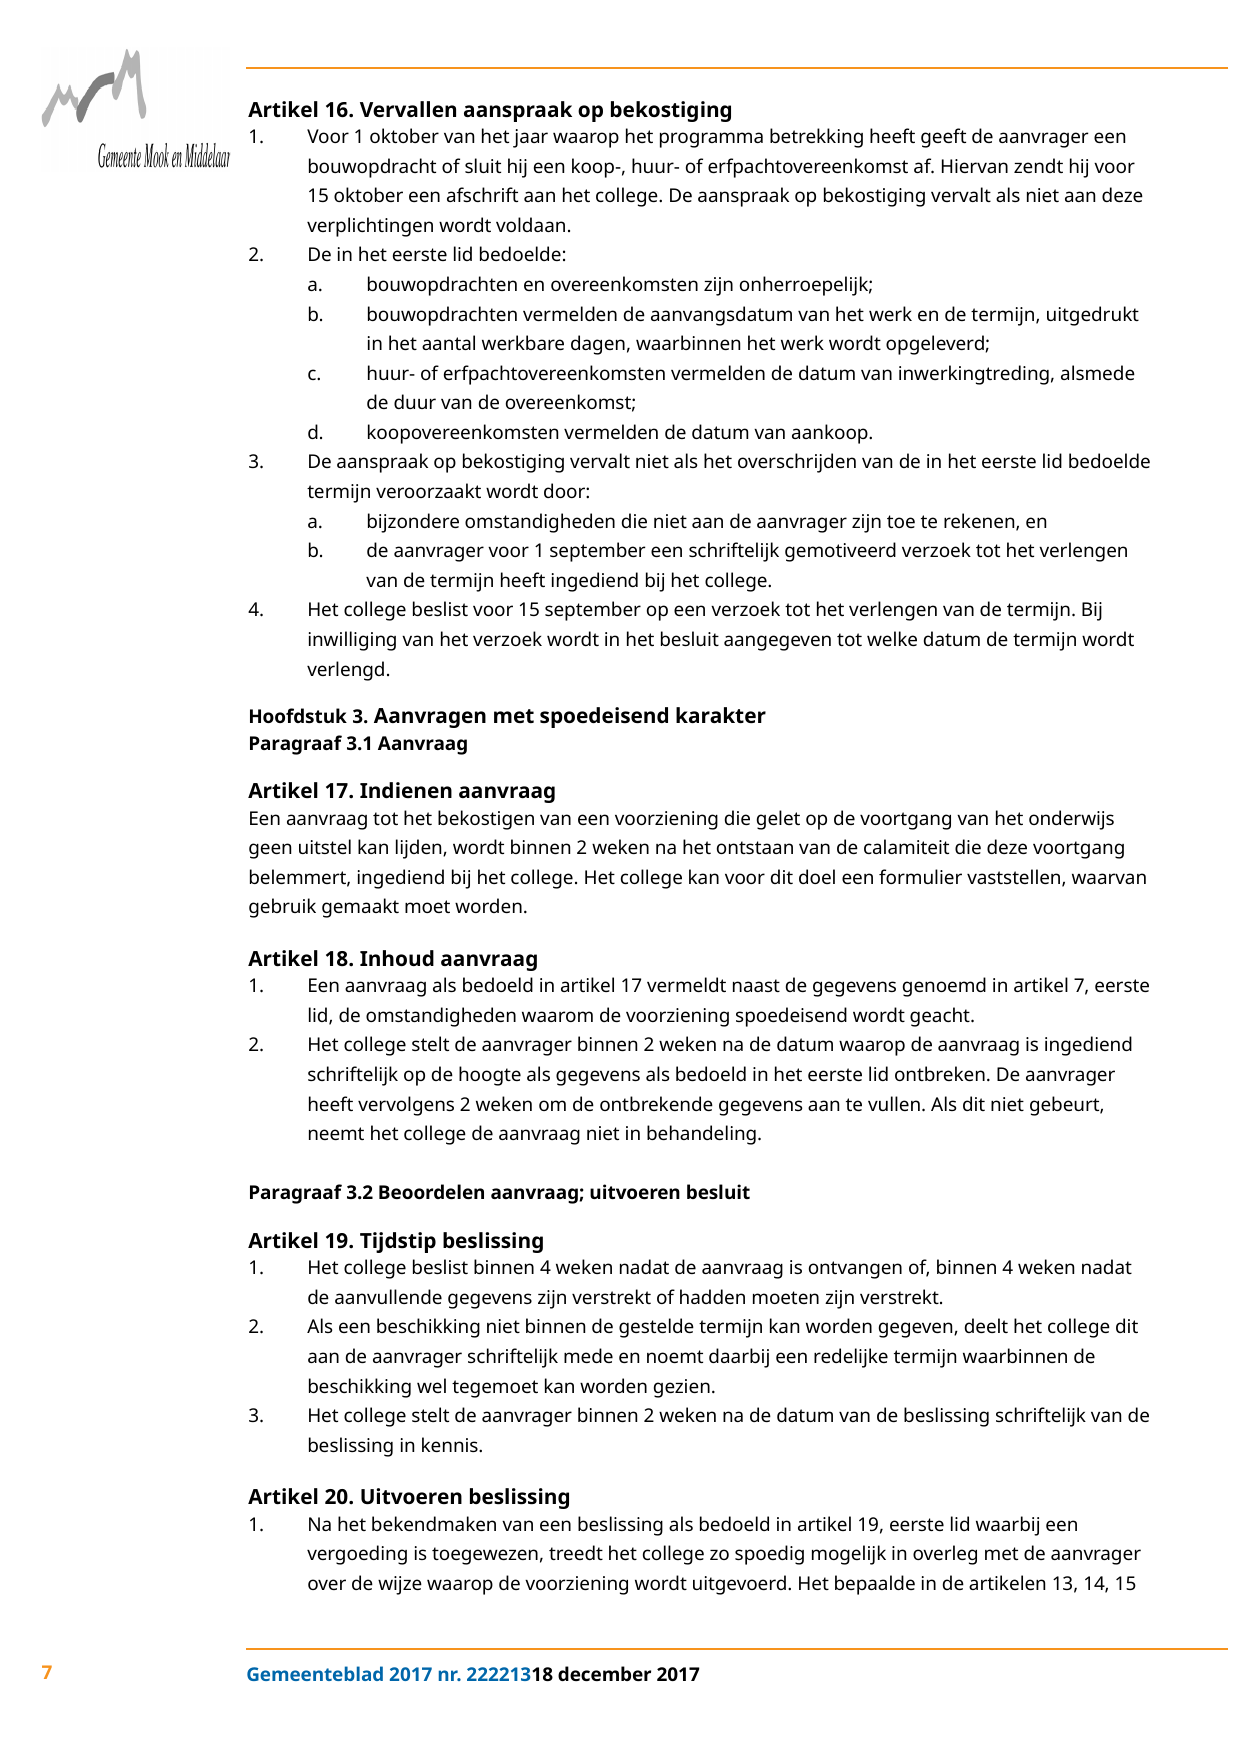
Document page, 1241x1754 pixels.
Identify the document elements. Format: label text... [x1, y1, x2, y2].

text Paragraaf 3.2 Beoordelen aanvraag; uitvoeren besluit [248, 1179, 1152, 1205]
text Artikel 17. Indienen aanvraag [248, 776, 1152, 805]
list de aanvrager voor 1 september een schriftelijk gemotiveerd verzoek tot het verlengen van de termijn heeft ingediend bij het college. [307, 537, 1152, 593]
list bijzondere omstandigheden die niet aan de aanvrager zijn toe te rekenen, en [307, 508, 1152, 533]
text Artikel 18. Inhoud aanvraag [248, 944, 1152, 972]
list Het college stelt de aanvrager binnen 2 weken na de datum van de beslissing schriftelijk van de beslissing in kennis. [248, 1402, 1152, 1458]
list Een aanvraag als bedoeld in artikel 17 vermeldt naast de gegevens genoemd in artikel 7, eerste lid, de omstandigheden waarom de voorziening spoedeisend wordt geacht. [248, 972, 1152, 1028]
list bouwopdrachten en overeenkomsten zijn onherroepelijk; [307, 271, 1152, 297]
list De aanspraak op bekostiging vervalt niet als het overschrijden van de in het eerste lid bedoelde termijn veroorzaakt wordt door: [248, 449, 1152, 504]
list Als een beschikking niet binnen de gestelde termijn kan worden gegeven, deelt het college dit aan de aanvrager schriftelijk mede en noemt daarbij een redelijke termijn waarbinnen de beschikking wel tegemoet kan worden gezien. [248, 1314, 1152, 1398]
text Artikel 20. Uitvoeren beslissing [248, 1482, 1152, 1511]
list Het college beslist voor 15 september op een verzoek tot het verlengen van de termijn. Bij inwilliging van het verzoek wordt in het besluit aangegeven tot welke datum de termijn wordt verlengd. [248, 597, 1152, 681]
list De in het eerste lid bedoelde: [248, 242, 1152, 267]
list bouwopdrachten vermelden de aanvangsdatum van het werk en de termijn, uitgedrukt in het aantal werkbare dagen, waarbinnen het werk wordt opgeleverd; [307, 301, 1152, 356]
list koopovereenkomsten vermelden de datum van aankoop. [307, 419, 1152, 445]
list Het college beslist binnen 4 weken nadat de aanvraag is ontvangen of, binnen 4 weken nadat de aanvullende gegevens zijn verstrekt of hadden moeten zijn verstrekt. [248, 1254, 1152, 1310]
text Artikel 16. Vervallen aanspraak op bekostiging [248, 95, 1152, 123]
text Artikel 19. Tijdstip beslissing [248, 1226, 1152, 1254]
list Na het bekendmaken van een beslissing als bedoeld in artikel 19, eerste lid waarbij een vergoeding is toegewezen, treedt het college zo spoedig mogelijk in overleg met de aanvrager over de wijze waarop de voorziening wordt uitgevoerd. Het bepaalde in de artikelen 13, 14, 15 [248, 1511, 1152, 1596]
picture [41, 47, 231, 172]
text Paragraaf 3.1 Aanvraag [248, 730, 1152, 756]
text Een aanvraag tot het bekostigen van een voorziening die gelet op de voortgang van het onderwijs geen uitstel kan lijden, wordt binnen 2 weken na het ontstaan van de calamiteit die deze voortgang belemmert, ingediend bij het college. Het college kan voor dit doel een formulier vaststellen, waarvan gebruik gemaakt moet worden. [248, 805, 1152, 919]
list huur- of erfpachtovereenkomsten vermelden de datum van inwerkingtreding, alsmede de duur van de overeenkomst; [307, 360, 1152, 415]
text Hoofdstuk 3. Aanvragen met spoedeisend karakter [248, 701, 1152, 730]
list Het college stelt de aanvrager binnen 2 weken na de datum waarop de aanvraag is ingediend schriftelijk op de hoogte als gegevens als bedoeld in het eerste lid ontbreken. De aanvrager heeft vervolgens 2 weken om de ontbrekende gegevens aan te vullen. Als dit niet gebeurt, neemt het college de aanvraag niet in behandeling. [248, 1032, 1152, 1146]
list Voor 1 oktober van het jaar waarop het programma betrekking heeft geeft de aanvrager een bouwopdracht of sluit hij een koop-, huur- of erfpachtovereenkomst af. Hiervan zendt hij voor 15 oktober een afschrift aan het college. De aanspraak op bekostiging vervalt als niet aan deze verplichtingen wordt voldaan. [248, 123, 1152, 238]
